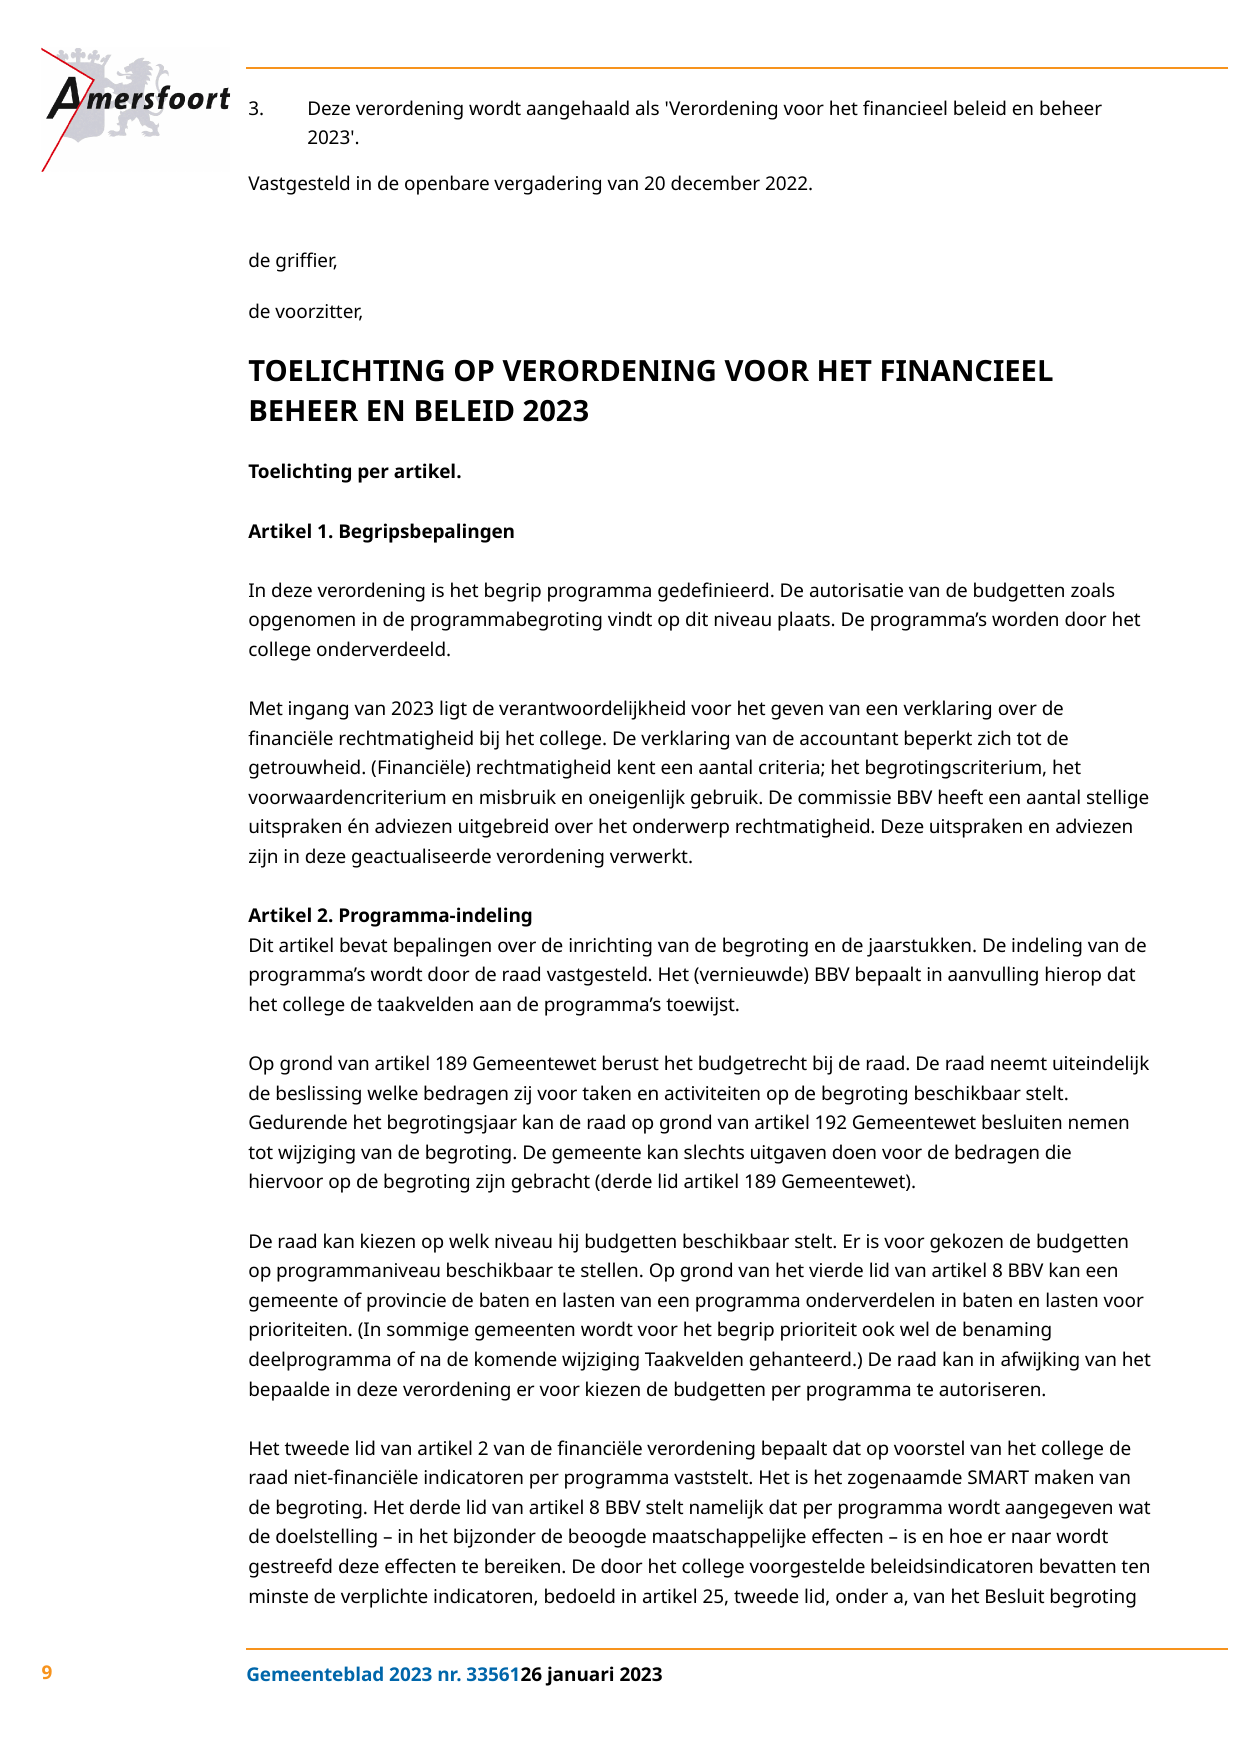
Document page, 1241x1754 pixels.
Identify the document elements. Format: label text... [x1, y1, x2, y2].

picture [41, 47, 231, 172]
text de griffier, [248, 247, 1152, 273]
text de voorzitter, [248, 299, 1152, 324]
text Met ingang van 2023 ligt de verantwoordelijkheid voor het geven van een verklaring over de financiële rechtmatigheid bij het college. De verklaring van de accountant beperkt zich tot de getrouwheid. (Financiële) rechtmatigheid kent een aantal criteria; het begrotingscriterium, het voorwaardencriterium en misbruik en oneigenlijk gebruik. De commissie BBV heeft een aantal stellige uitspraken én adviezen uitgebreid over het onderwerp rechtmatigheid. Deze uitspraken en adviezen zijn in deze geactualiseerde verordening verwerkt. [248, 695, 1152, 869]
list Deze verordening wordt aangehaald als 'Verordening voor het financieel beleid en beheer 2023'. [248, 95, 1152, 150]
text De raad kan kiezen op welk niveau hij budgetten beschikbaar stelt. Er is voor gekozen de budgetten op programmaniveau beschikbaar te stellen. Op grond van het vierde lid van artikel 8 BBV kan een gemeente of provincie de baten en lasten van een programma onderverdelen in baten en lasten voor prioriteiten. (In sommige gemeenten wordt voor het begrip prioriteit ook wel de benaming deelprogramma of na de komende wijziging Taakvelden gehanteerd.) De raad kan in afwijking van het bepaalde in deze verordening er voor kiezen de budgetten per programma te autoriseren. [248, 1228, 1152, 1401]
text TOELICHTING OP VERORDENING VOOR HET FINANCIEEL BEHEER EN BELEID 2023 [248, 350, 1152, 429]
text Artikel 1. Begripsbepalingen [248, 518, 1152, 543]
text Dit artikel bevat bepalingen over de inrichting van de begroting en de jaarstukken. De indeling van de programma’s wordt door de raad vastgesteld. Het (vernieuwde) BBV bepaalt in aanvulling hierop dat het college de taakvelden aan de programma’s toewijst. [248, 932, 1152, 1017]
text Artikel 2. Programma-indeling [248, 902, 1152, 928]
text Op grond van artikel 189 Gemeentewet berust het budgetrecht bij de raad. De raad neemt uiteindelijk de beslissing welke bedragen zij voor taken en activiteiten op de begroting beschikbaar stelt. Gedurende het begrotingsjaar kan de raad op grond van artikel 192 Gemeentewet besluiten nemen tot wijziging van de begroting. De gemeente kan slechts uitgaven doen voor de bedragen die hiervoor op de begroting zijn gebracht (derde lid artikel 189 Gemeentewet). [248, 1050, 1152, 1194]
text Het tweede lid van artikel 2 van de financiële verordening bepaalt dat op voorstel van het college de raad niet-financiële indicatoren per programma vaststelt. Het is het zogenaamde SMART maken van de begroting. Het derde lid van artikel 8 BBV stelt namelijk dat per programma wordt aangegeven wat de doelstelling – in het bijzonder de beoogde maatschappelijke effecten – is en hoe er naar wordt gestreefd deze effecten te bereiken. De door het college voorgestelde beleidsindicatoren bevatten ten minste de verplichte indicatoren, bedoeld in artikel 25, tweede lid, onder a, van het Besluit begroting [248, 1435, 1152, 1608]
text In deze verordening is het begrip programma gedefinieerd. De autorisatie van de budgetten zoals opgenomen in de programmabegroting vindt op dit niveau plaats. De programma’s worden door het college onderverdeeld. [248, 577, 1152, 662]
text Toelichting per artikel. [248, 459, 1152, 484]
text Vastgesteld in de openbare vergadering van 20 december 2022. [248, 170, 1152, 196]
